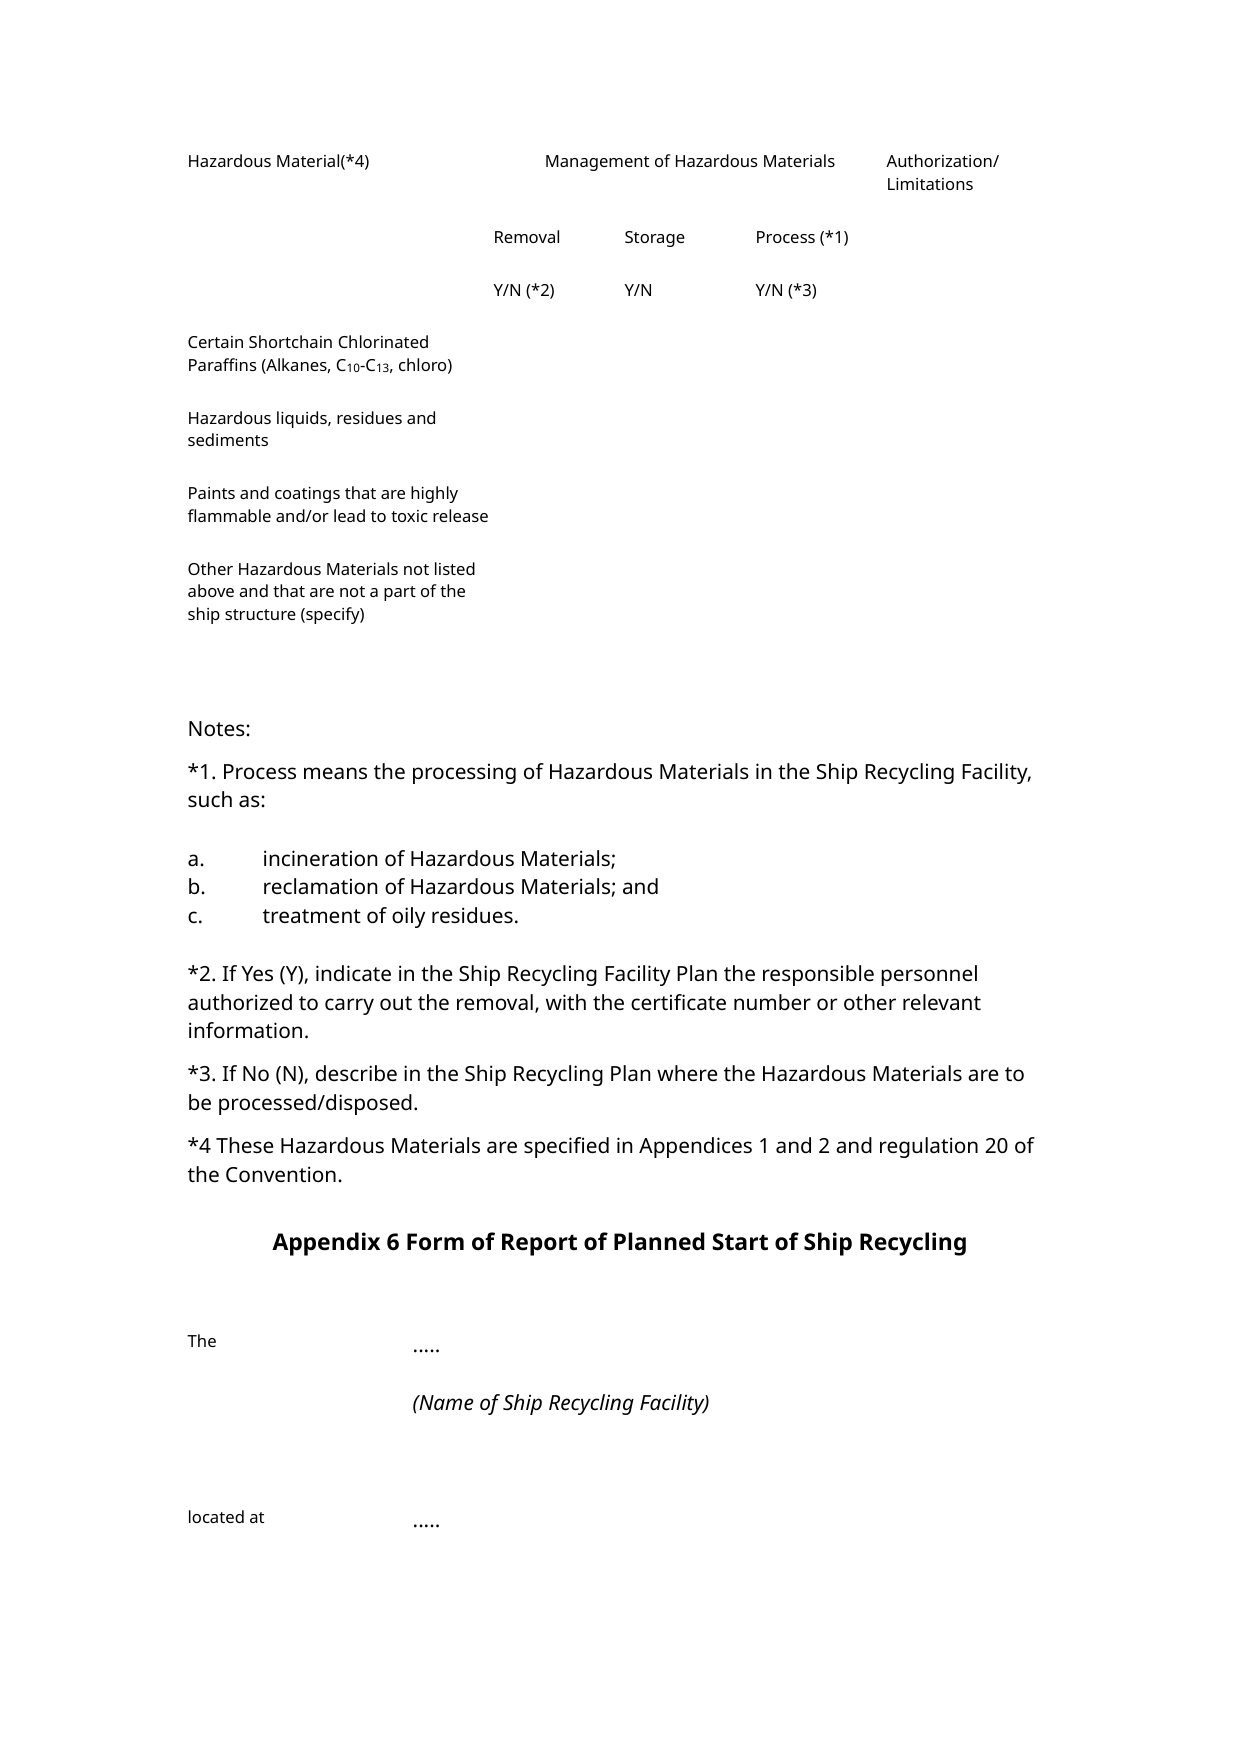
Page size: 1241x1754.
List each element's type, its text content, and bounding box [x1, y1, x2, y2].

table_cell [886, 557, 1053, 655]
table_cell Removal Y/N (*2) [493, 225, 624, 331]
text Notes: [187, 714, 1053, 742]
list reclamation of Hazardous Materials; and [187, 872, 1053, 901]
text *1. Process means the processing of Hazardous Materials in the Ship Recycling Facility, such as: [187, 757, 1053, 814]
subtitle Appendix 6 Form of Report of Planned Start of Ship Recycling [187, 1226, 1053, 1257]
list incineration of Hazardous Materials; [187, 844, 1053, 872]
table_cell [413, 1447, 940, 1505]
table_cell [493, 557, 624, 655]
table_header [940, 1330, 1053, 1388]
table_cell [188, 1389, 412, 1447]
list treatment of oily residues. [187, 901, 1053, 929]
table_cell Certain Shortchain Chlorinated Paraffins (Alkanes, C10-C13, chloro) [188, 331, 493, 406]
table_cell [755, 331, 886, 406]
table_cell (Name of Ship Recycling Facility) [413, 1389, 940, 1447]
text *4 These Hazardous Materials are specified in Appendices 1 and 2 and regulation 20 of the Convention. [187, 1131, 1053, 1188]
table_header ..... [413, 1330, 940, 1388]
table_cell [886, 482, 1053, 557]
table_header Authorization/Limitations [886, 150, 1053, 225]
table_cell [188, 225, 493, 331]
table_cell Storage Y/N [624, 225, 755, 331]
table_cell Process (*1) Y/N (*3) [755, 225, 886, 331]
table_header Hazardous Material(*4) [188, 150, 493, 225]
table_cell [624, 331, 755, 406]
table_cell [755, 557, 886, 655]
table_header Management of Hazardous Materials [493, 150, 886, 225]
table_cell ..... [413, 1505, 940, 1564]
table_cell [624, 557, 755, 655]
table_cell [886, 406, 1053, 482]
table_cell [493, 331, 624, 406]
table_cell [493, 482, 624, 557]
table_cell [886, 225, 1053, 331]
table_cell [755, 406, 886, 482]
table_cell [940, 1447, 1053, 1505]
text *3. If No (N), describe in the Ship Recycling Plan where the Hazardous Materials are to be processed/disposed. [187, 1059, 1053, 1116]
table_header The [188, 1330, 412, 1388]
table_cell [940, 1505, 1053, 1564]
table_cell [755, 482, 886, 557]
table_cell Hazardous liquids, residues and sediments [188, 406, 493, 482]
table_cell [188, 1447, 412, 1505]
table_cell [940, 1389, 1053, 1447]
table_cell Other Hazardous Materials not listed above and that are not a part of the ship structure (specify) [188, 557, 493, 655]
table_cell [624, 406, 755, 482]
table_cell located at [188, 1505, 412, 1564]
text *2. If Yes (Y), indicate in the Ship Recycling Facility Plan the responsible personnel authorized to carry out the removal, with the certificate number or other relevant information. [187, 959, 1053, 1044]
table_cell [493, 406, 624, 482]
table_cell [886, 331, 1053, 406]
table_cell [624, 482, 755, 557]
table_cell Paints and coatings that are highly flammable and/or lead to toxic release [188, 482, 493, 557]
